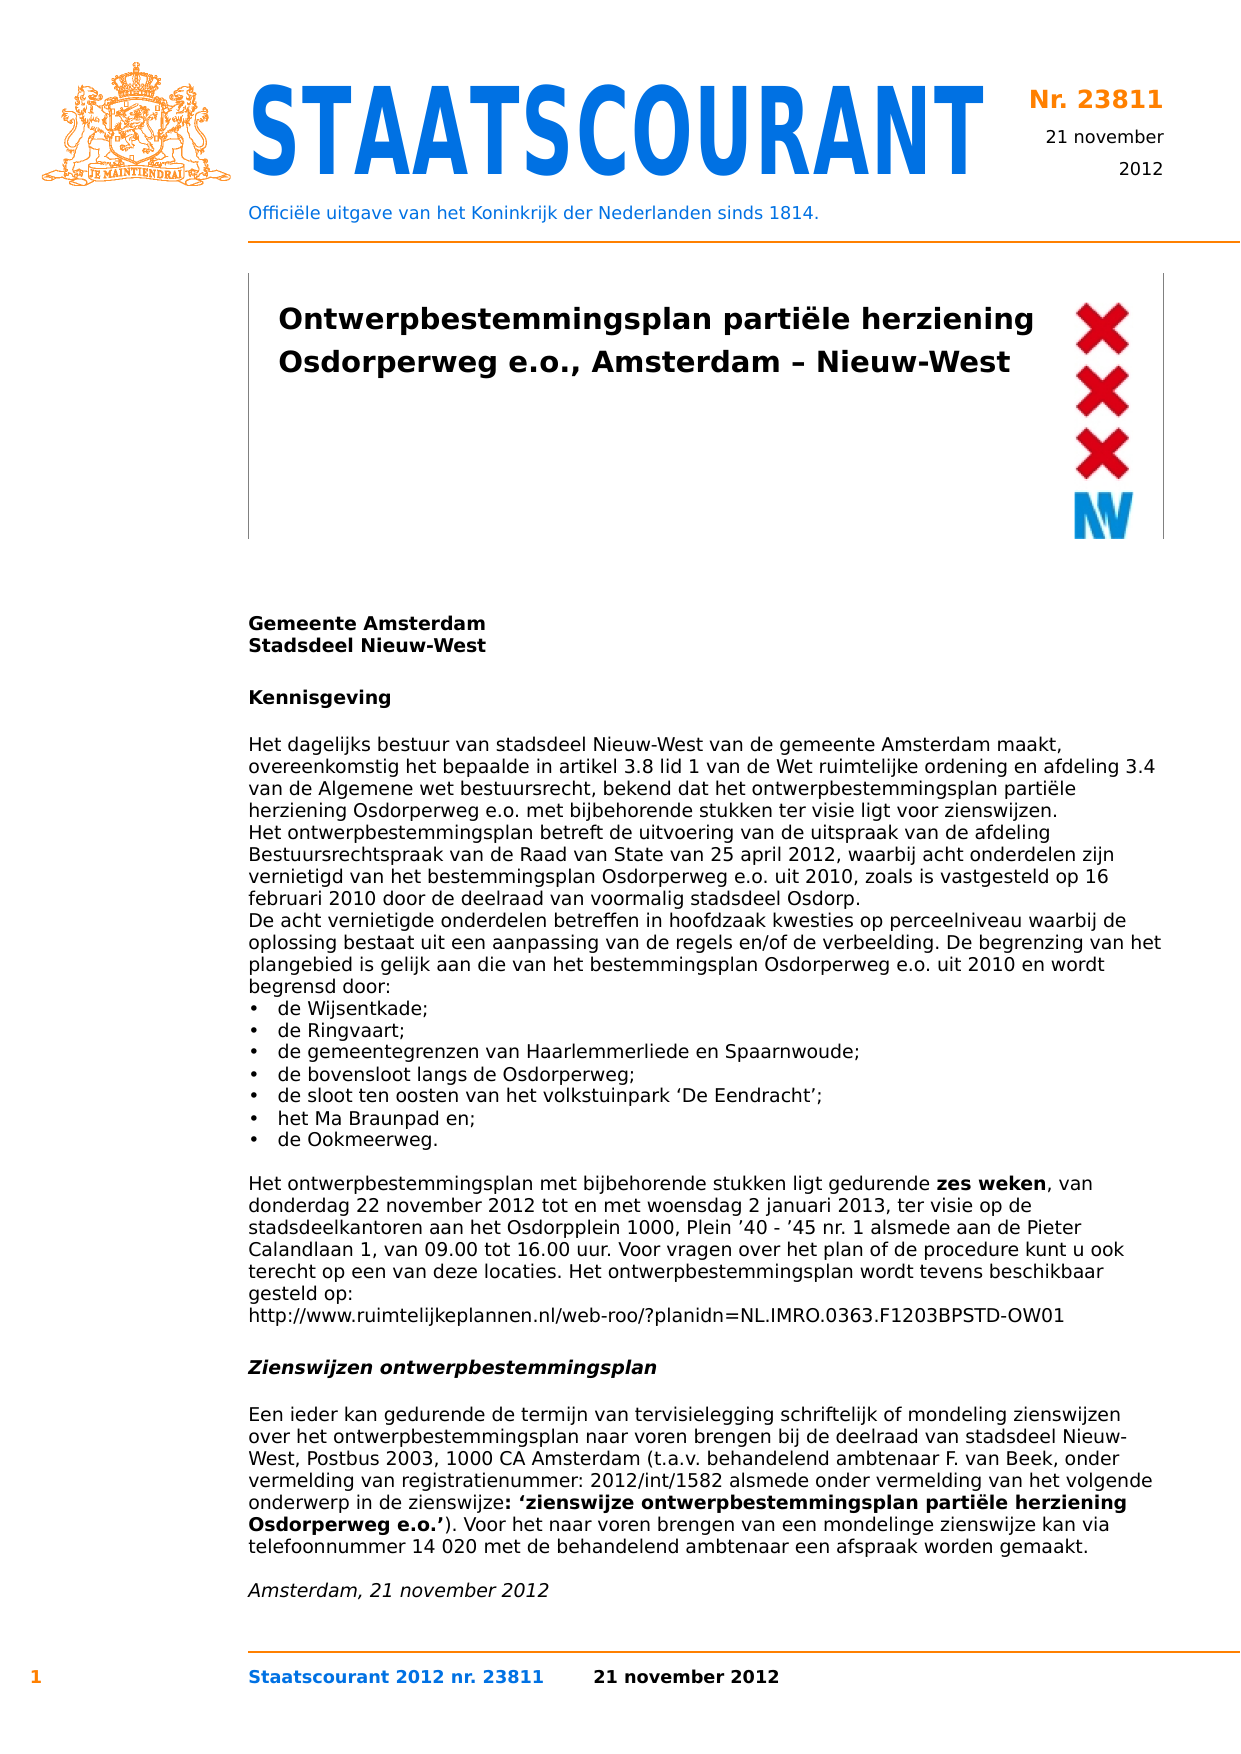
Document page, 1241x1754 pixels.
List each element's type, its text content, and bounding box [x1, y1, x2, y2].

text Stadsdeel Nieuw-West [248, 635, 1163, 657]
text http://www.ruimtelijkeplannen.nl/web-roo/?planidn=NL.IMRO.0363.F1203BPSTD-OW01 [248, 1305, 1163, 1327]
table_header Nr. 23811 [998, 62, 1240, 121]
table_cell 2012 [998, 153, 1240, 203]
text • de Wijsentkade; [248, 997, 1163, 1019]
text • de bovensloot langs de Osdorperweg; [248, 1063, 1163, 1085]
picture [1074, 302, 1134, 539]
picture [41, 62, 231, 186]
subtitle Ontwerpbestemmingsplan partiële herziening Osdorperweg e.o., Amsterdam – Nieuw-West [249, 273, 1163, 539]
text • de Ookmeerweg. [248, 1129, 1163, 1151]
text Amsterdam, 21 november 2012 [248, 1580, 1163, 1602]
subtitle Zienswijzen ontwerpbestemmingsplan [248, 1357, 1163, 1379]
table_header STAATSCOURANT [248, 62, 998, 203]
text Een ieder kan gedurende de termijn van tervisielegging schriftelijk of mondeling zienswijzen over het ontwerpbestemmingsplan naar voren brengen bij de deelraad van stadsdeel Nieuw-West, Postbus 2003, 1000 CA Amsterdam (t.a.v. behandelend ambtenaar F. van Beek, onder vermelding van registratienummer: 2012/int/1582 alsmede onder vermelding van het volgende onderwerp in de zienswijze: ‘zienswijze ontwerpbestemmingsplan partiële herziening Osdorperweg e.o.’). Voor het naar voren brengen van een mondelinge zienswijze kan via telefoonnummer 14 020 met de behandelend ambtenaar een afspraak worden gemaakt. [248, 1404, 1163, 1558]
text De acht vernietigde onderdelen betreffen in hoofdzaak kwesties op perceelniveau waarbij de oplossing bestaat uit een aanpassing van de regels en/of de verbeelding. De begrenzing van het plangebied is gelijk aan die van het bestemmingsplan Osdorperweg e.o. uit 2010 en wordt begrensd door: [248, 909, 1163, 997]
text Het ontwerpbestemmingsplan betreft de uitvoering van de uitspraak van de afdeling Bestuursrechtspraak van de Raad van State van 25 april 2012, waarbij acht onderdelen zijn vernietigd van het bestemmingsplan Osdorperweg e.o. uit 2010, zoals is vastgesteld op 16 februari 2010 door de deelraad van voormalig stadsdeel Osdorp. [248, 822, 1163, 909]
text • de gemeentegrenzen van Haarlemmerliede en Spaarnwoude; [248, 1041, 1163, 1063]
text Gemeente Amsterdam [248, 613, 1163, 635]
text • het Ma Braunpad en; [248, 1107, 1163, 1129]
table_cell Officiële uitgave van het Koninkrijk der Nederlanden sinds 1814. [248, 203, 1240, 241]
text • de Ringvaart; [248, 1019, 1163, 1041]
table_cell 21 november [998, 121, 1240, 153]
text • de sloot ten oosten van het volkstuinpark ‘De Eendracht’; [248, 1085, 1163, 1107]
table_header [25, 62, 248, 241]
text Het dagelijks bestuur van stadsdeel Nieuw-West van de gemeente Amsterdam maakt, overeenkomstig het bepaalde in artikel 3.8 lid 1 van de Wet ruimtelijke ordening en afdeling 3.4 van de Algemene wet bestuursrecht, bekend dat het ontwerpbestemmingsplan partiële herziening Osdorperweg e.o. met bijbehorende stukken ter visie ligt voor zienswijzen. [248, 734, 1163, 822]
subtitle Kennisgeving [248, 687, 1163, 709]
text Het ontwerpbestemmingsplan met bijbehorende stukken ligt gedurende zes weken, van donderdag 22 november 2012 tot en met woensdag 2 januari 2013, ter visie op de stadsdeelkantoren aan het Osdorpplein 1000, Plein ’40 - ’45 nr. 1 alsmede aan de Pieter Calandlaan 1, van 09.00 tot 16.00 uur. Voor vragen over het plan of de procedure kunt u ook terecht op een van deze locaties. Het ontwerpbestemmingsplan wordt tevens beschikbaar gesteld op: [248, 1173, 1163, 1305]
